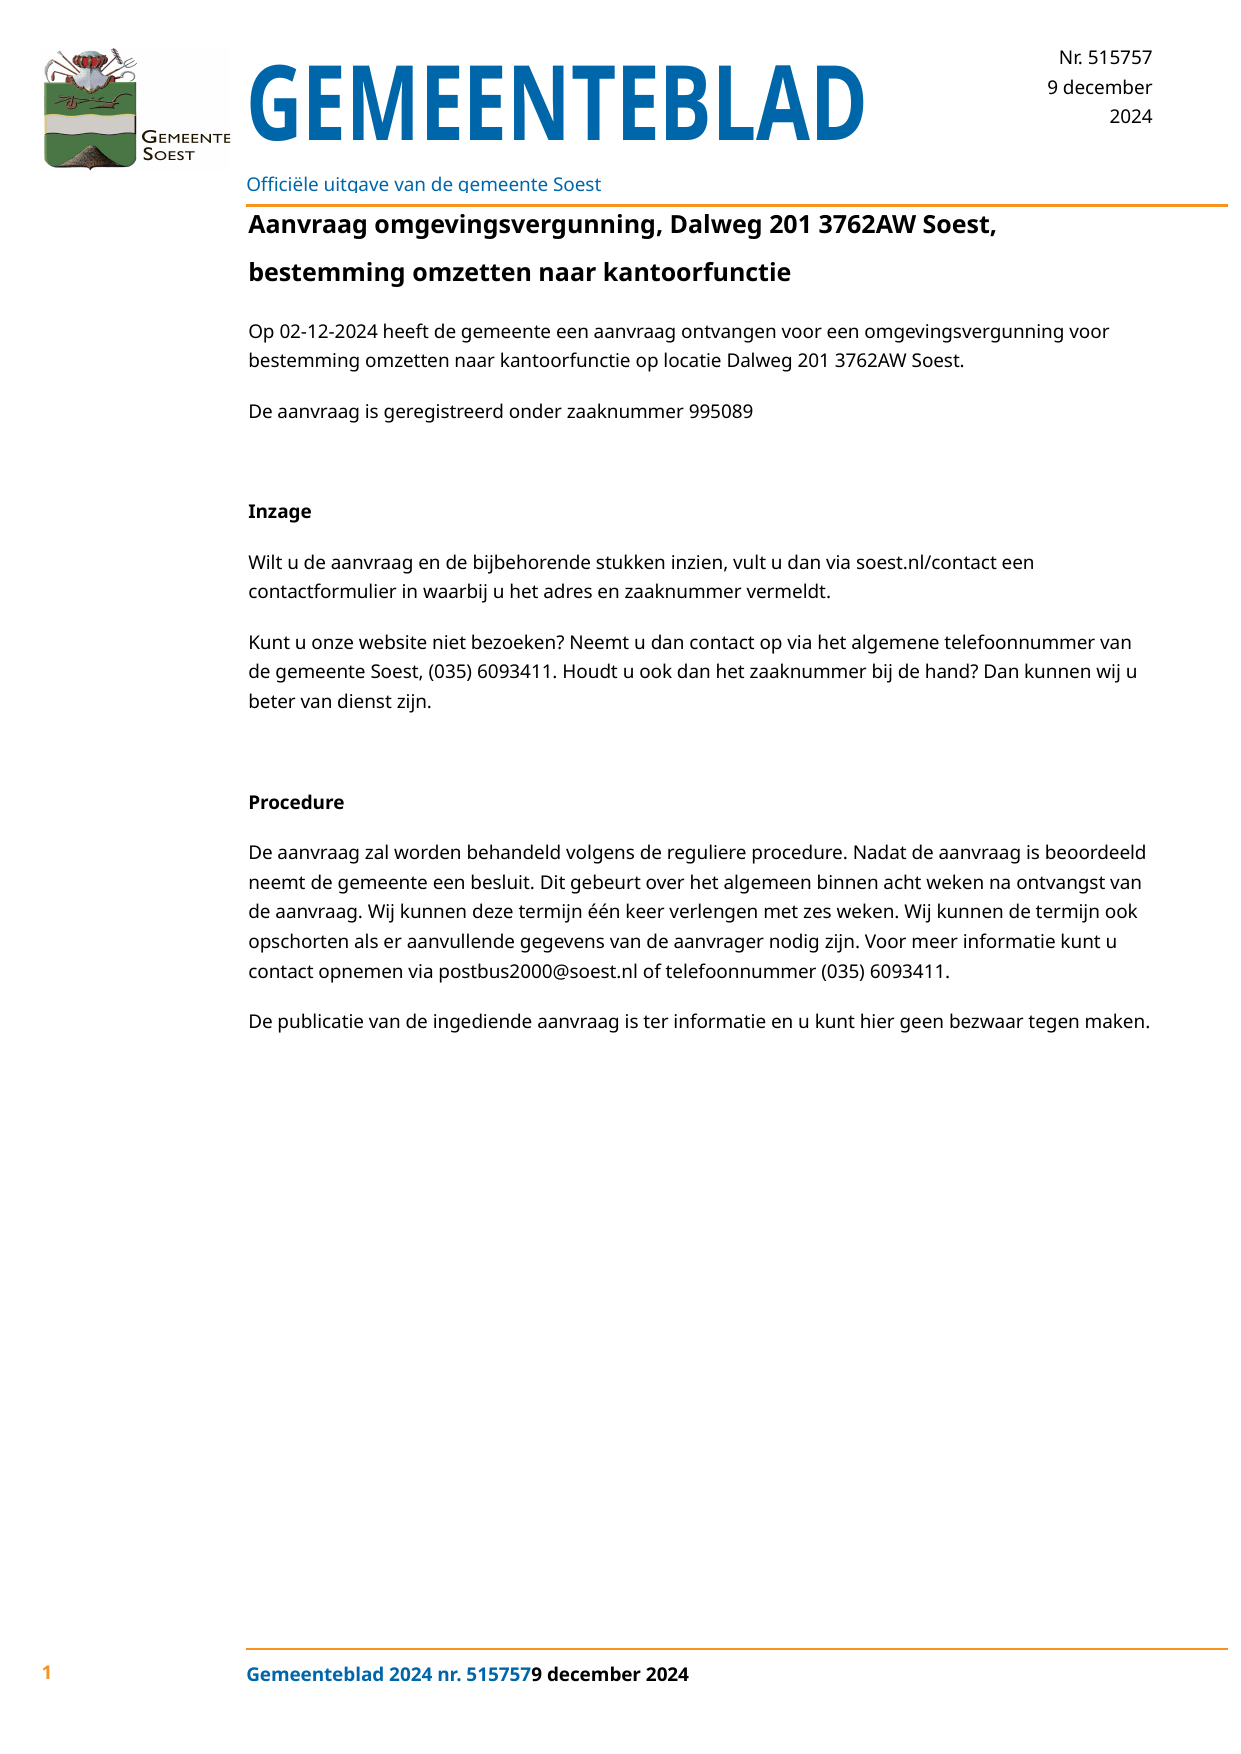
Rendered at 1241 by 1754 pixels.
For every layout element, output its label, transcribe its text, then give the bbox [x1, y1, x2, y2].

text De aanvraag is geregistreerd onder zaaknummer 995089 [248, 398, 1152, 424]
text Procedure [248, 789, 1152, 815]
text Inzage [248, 499, 1152, 524]
text Kunt u onze website niet bezoeken? Neemt u dan contact op via het algemene telefoonnummer van de gemeente Soest, (035) 6093411. Houdt u ook dan het zaaknummer bij de hand? Dan kunnen wij u beter van dienst zijn. [248, 629, 1152, 714]
text De aanvraag zal worden behandeld volgens de reguliere procedure. Nadat de aanvraag is beoordeeld neemt de gemeente een besluit. Dit gebeurt over het algemeen binnen acht weken na ontvangst van de aanvraag. Wij kunnen deze termijn één keer verlengen met zes weken. Wij kunnen de termijn ook opschorten als er aanvullende gegevens van de aanvrager nodig zijn. Voor meer informatie kunt u contact opnemen via postbus2000@soest.nl of telefoonnummer (035) 6093411. [248, 839, 1152, 984]
text Aanvraag omgevingsvergunning, Dalweg 201 3762AW Soest, bestemming omzetten naar kantoorfunctie [248, 207, 1152, 288]
text Wilt u de aanvraag en de bijbehorende stukken inzien, vult u dan via soest.nl/contact een contactformulier in waarbij u het adres en zaaknummer vermeldt. [248, 549, 1152, 604]
text De publicatie van de ingediende aanvraag is ter informatie en u kunt hier geen bezwaar tegen maken. [248, 1008, 1152, 1034]
text Op 02-12-2024 heeft de gemeente een aanvraag ontvangen voor een omgevingsvergunning voor bestemming omzetten naar kantoorfunctie op locatie Dalweg 201 3762AW Soest. [248, 318, 1152, 373]
picture [41, 47, 231, 172]
